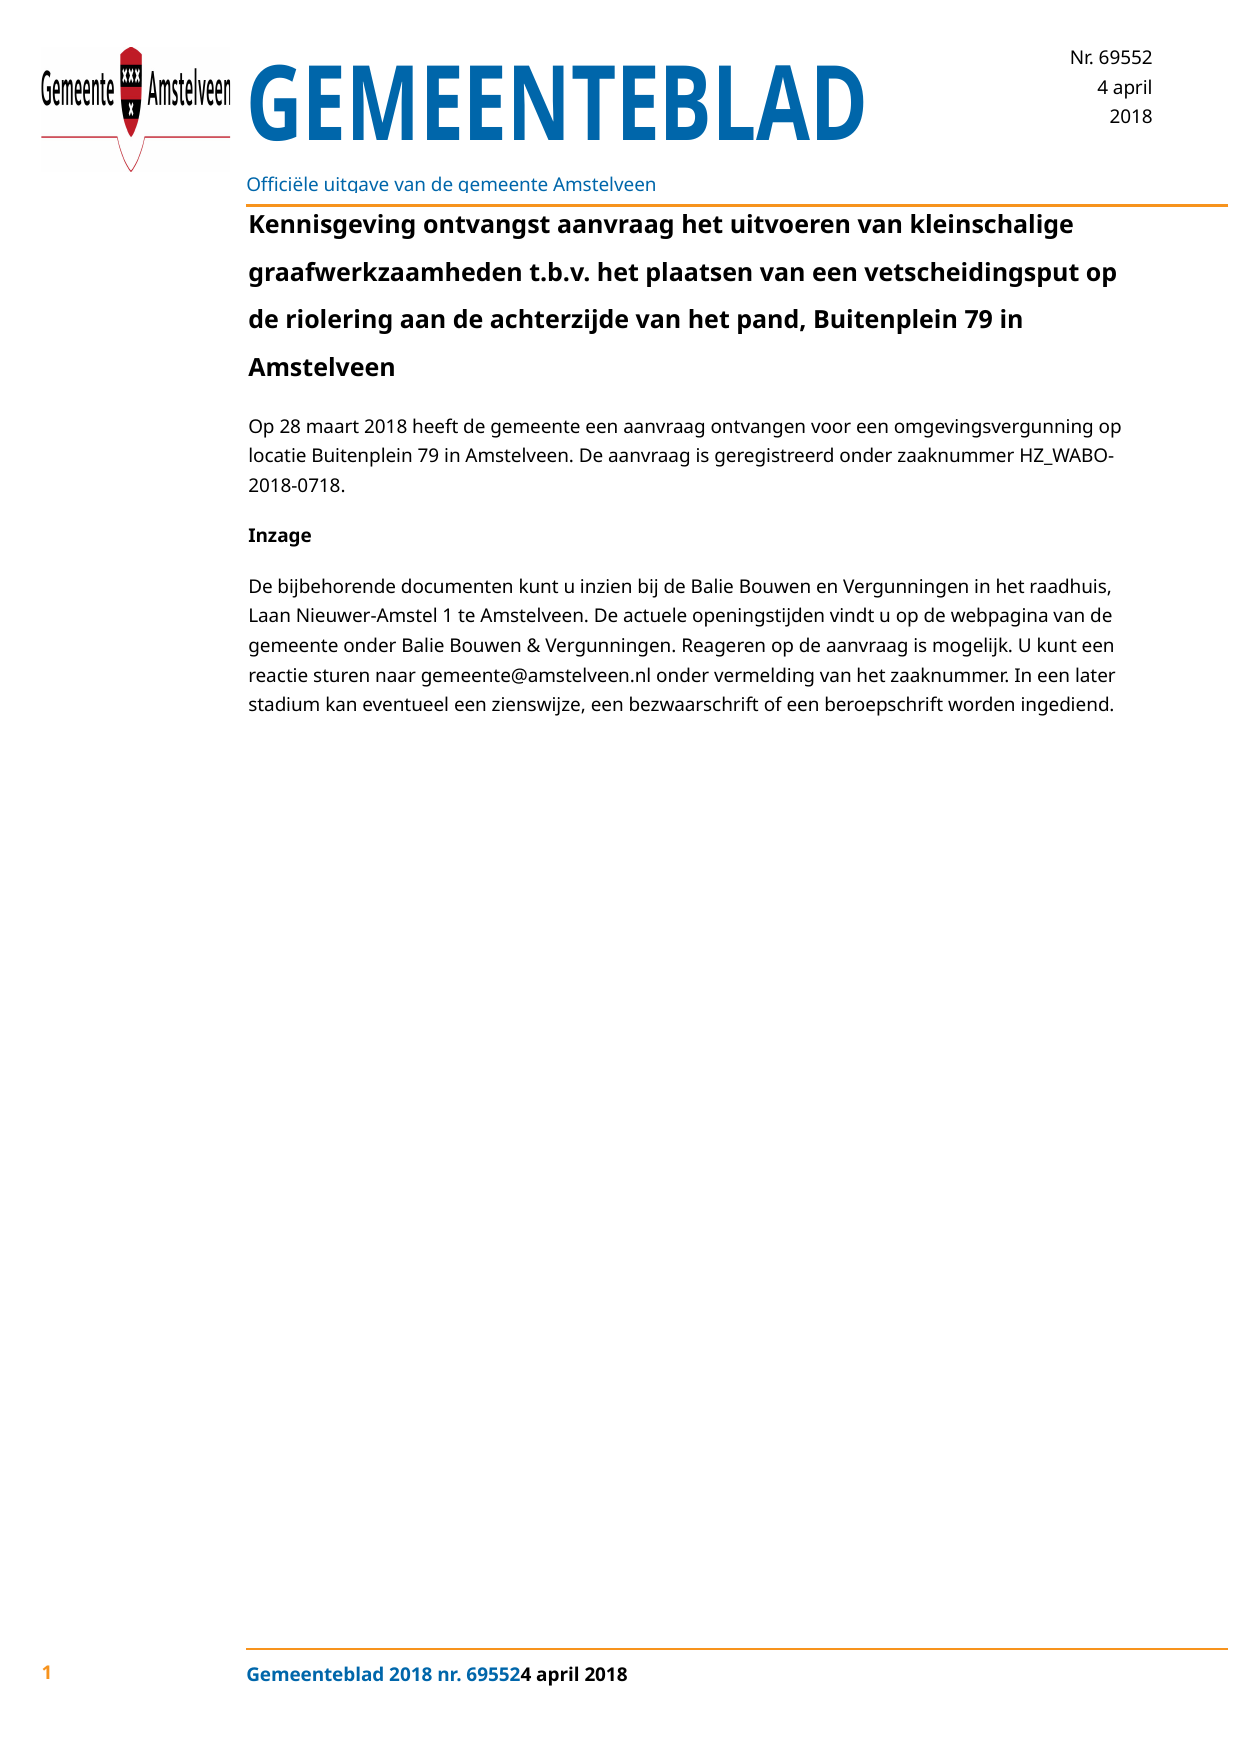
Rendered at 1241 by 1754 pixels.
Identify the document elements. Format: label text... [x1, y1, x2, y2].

text Kennisgeving ontvangst aanvraag het uitvoeren van kleinschalige graafwerkzaamheden t.b.v. het plaatsen van een vetscheidingsput op de riolering aan de achterzijde van het pand, Buitenplein 79 in Amstelveen [248, 207, 1152, 384]
text Inzage [248, 523, 1152, 548]
text De bijbehorende documenten kunt u inzien bij de Balie Bouwen en Vergunningen in het raadhuis, Laan Nieuwer-Amstel 1 te Amstelveen. De actuele openingstijden vindt u op de webpagina van de gemeente onder Balie Bouwen & Vergunningen. Reageren op de aanvraag is mogelijk. U kunt een reactie sturen naar gemeente@amstelveen.nl onder vermelding van het zaaknummer. In een later stadium kan eventueel een zienswijze, een bezwaarschrift of een beroepschrift worden ingediend. [248, 573, 1152, 717]
picture [41, 47, 231, 172]
text Op 28 maart 2018 heeft de gemeente een aanvraag ontvangen voor een omgevingsvergunning op locatie Buitenplein 79 in Amstelveen. De aanvraag is geregistreerd onder zaaknummer HZ_WABO-2018-0718. [248, 413, 1152, 498]
